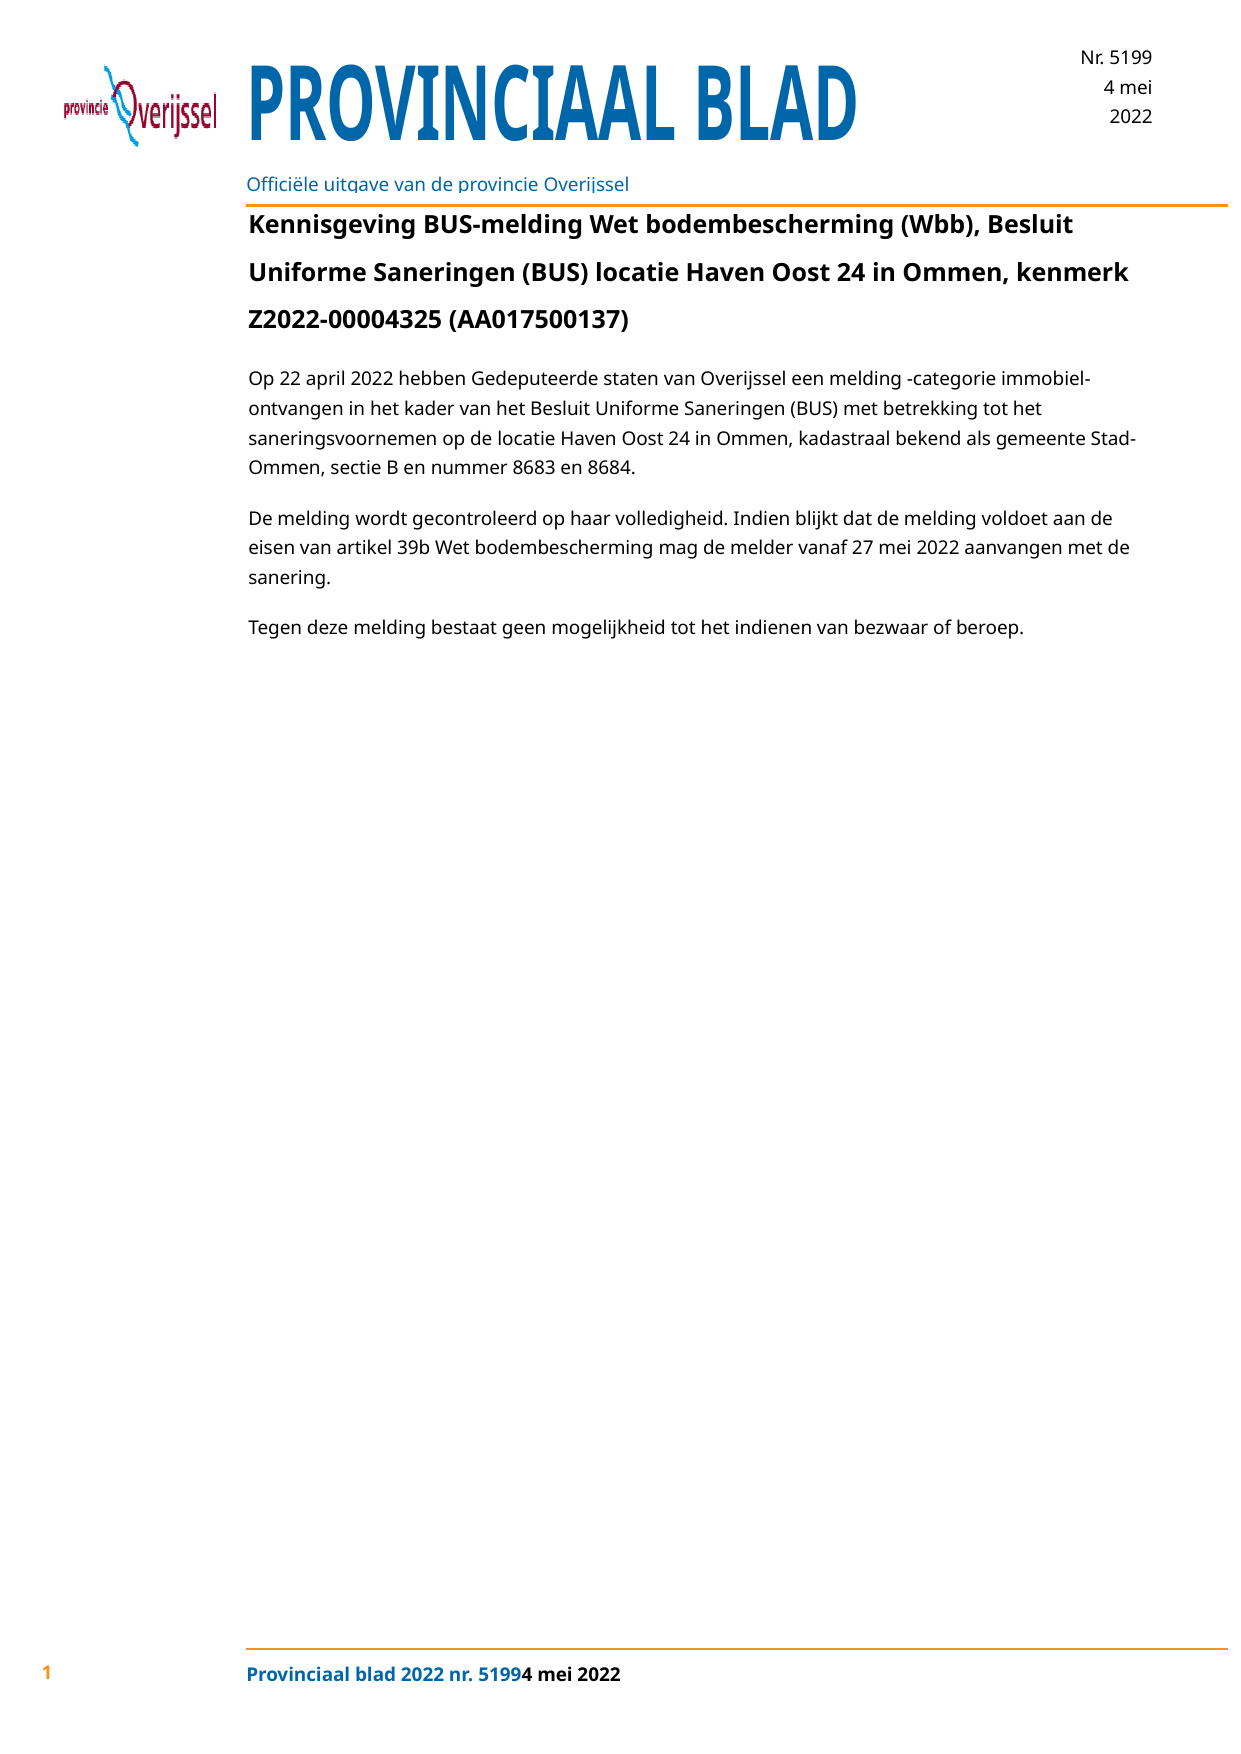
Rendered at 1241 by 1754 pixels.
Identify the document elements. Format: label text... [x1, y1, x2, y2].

text Kennisgeving BUS-melding Wet bodembescherming (Wbb), Besluit Uniforme Saneringen (BUS) locatie Haven Oost 24 in Ommen, kenmerk Z2022-00004325 (AA017500137) [248, 207, 1152, 336]
text De melding wordt gecontroleerd op haar volledigheid. Indien blijkt dat de melding voldoet aan de eisen van artikel 39b Wet bodembescherming mag de melder vanaf 27 mei 2022 aanvangen met de sanering. [248, 505, 1152, 589]
text Op 22 april 2022 hebben Gedeputeerde staten van Overijssel een melding -categorie immobiel- ontvangen in het kader van het Besluit Uniforme Saneringen (BUS) met betrekking tot het saneringsvoornemen op de locatie Haven Oost 24 in Ommen, kadastraal bekend als gemeente Stad-Ommen, sectie B en nummer 8683 en 8684. [248, 366, 1152, 480]
text Tegen deze melding bestaat geen mogelijkheid tot het indienen van bezwaar of beroep. [248, 614, 1152, 640]
picture [41, 47, 231, 172]
